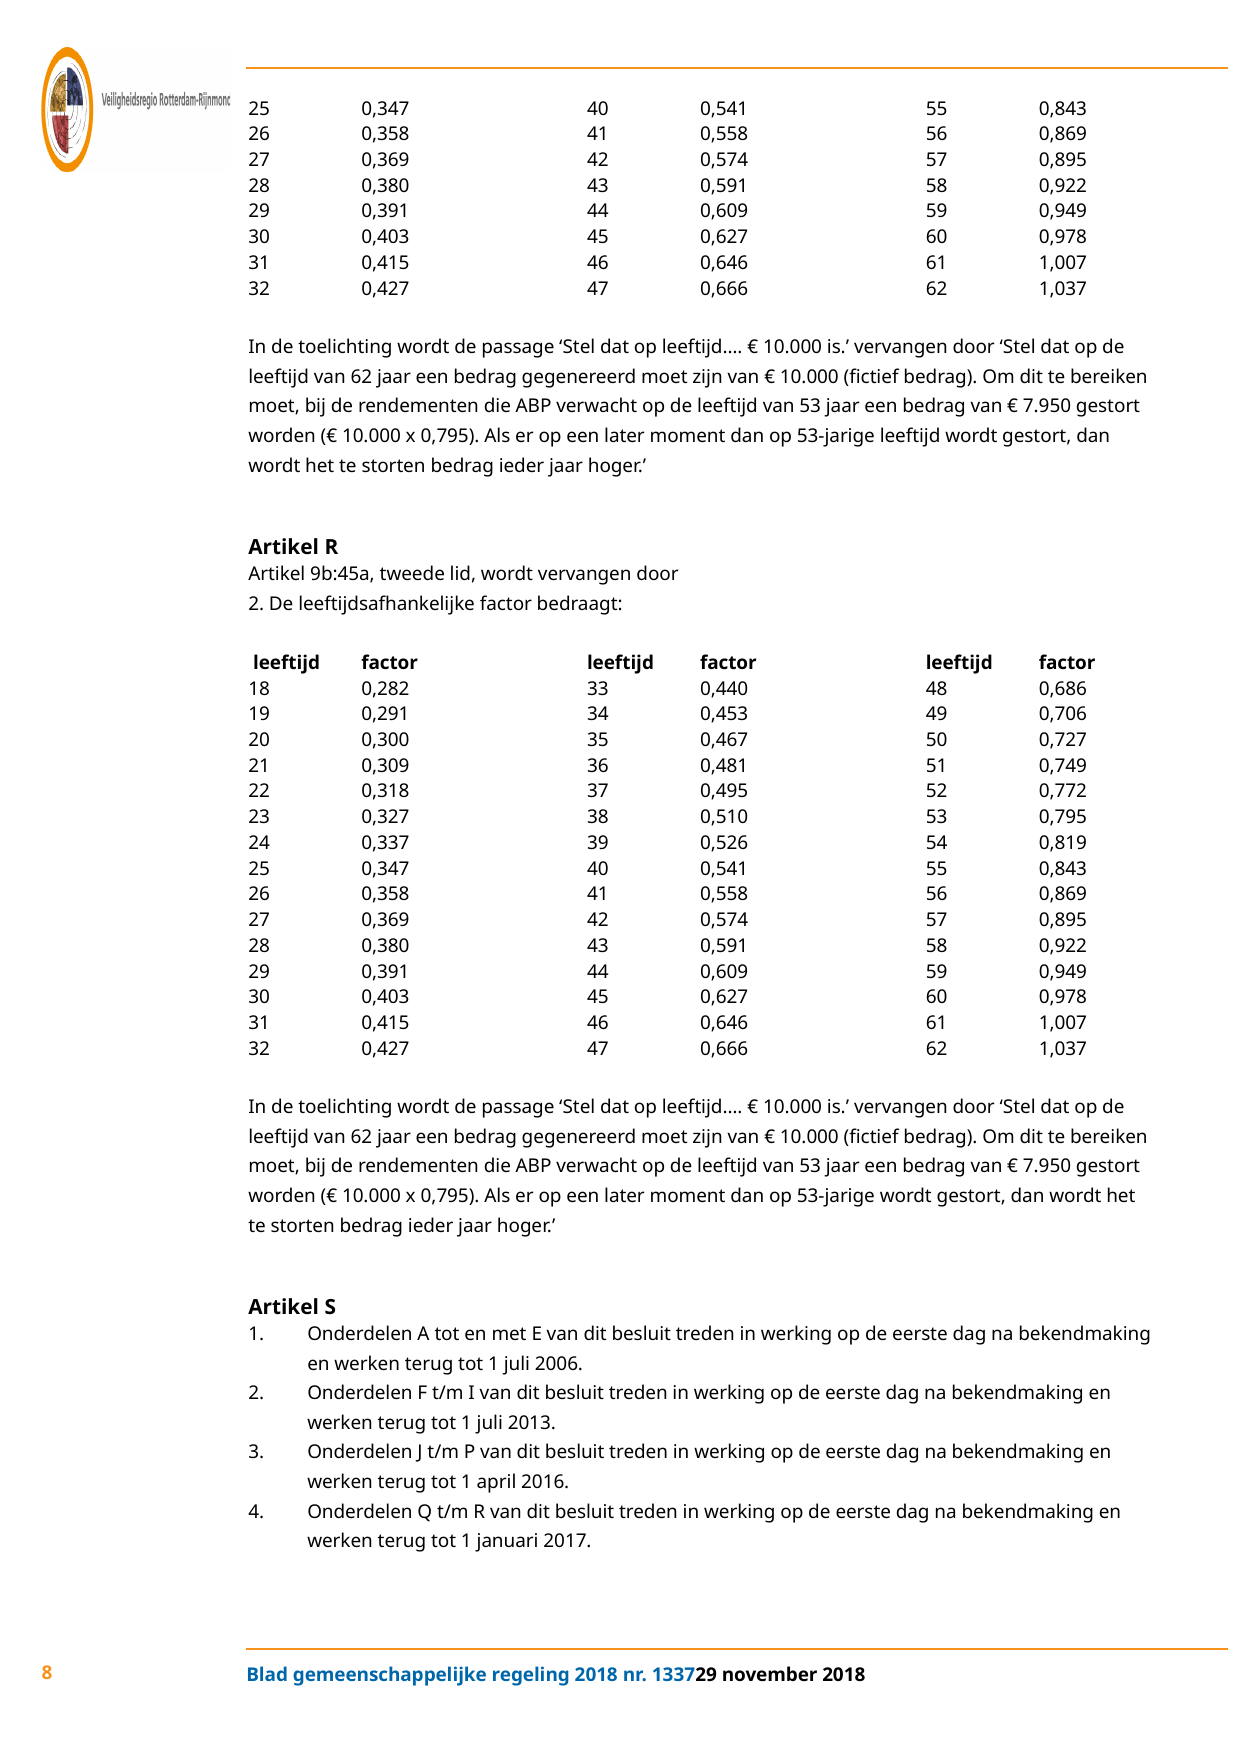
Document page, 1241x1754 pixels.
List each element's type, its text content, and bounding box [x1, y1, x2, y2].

text Artikel 9b:45a, tweede lid, wordt vervangen door [248, 560, 1152, 586]
table_cell 62 [926, 1035, 1038, 1061]
table_cell [813, 172, 926, 198]
table_header factor [700, 649, 813, 675]
table_cell 54 [926, 829, 1038, 855]
table_cell [813, 701, 926, 726]
table_cell 0,358 [361, 881, 474, 906]
table_cell 0,869 [1039, 881, 1152, 906]
table_cell [813, 829, 926, 855]
table_cell 0,666 [700, 1035, 813, 1061]
table_cell 0,646 [700, 1009, 813, 1035]
list Onderdelen F t/m I van dit besluit treden in werking op de eerste dag na bekendmaking en werken terug tot 1 juli 2013. [248, 1379, 1152, 1435]
table_cell [813, 249, 926, 275]
table_cell 55 [926, 855, 1038, 881]
table_cell 1,007 [1039, 1009, 1152, 1035]
table_cell 0,427 [361, 1035, 474, 1061]
table_cell 52 [926, 778, 1038, 803]
text In de toelichting wordt de passage ‘Stel dat op leeftijd…. € 10.000 is.’ vervangen door ‘Stel dat op de leeftijd van 62 jaar een bedrag gegenereerd moet zijn van € 10.000 (fictief bedrag). Om dit te bereiken moet, bij de rendementen die ABP verwacht op de leeftijd van 53 jaar een bedrag van € 7.950 gestort worden (€ 10.000 x 0,795). Als er op een later moment dan op 53-jarige wordt gestort, dan wordt het te storten bedrag ieder jaar hoger.’ [248, 1093, 1152, 1238]
table_cell 29 [248, 198, 361, 223]
table_cell 0,843 [1039, 95, 1152, 121]
table_cell 45 [587, 224, 700, 249]
table_cell [813, 675, 926, 701]
table_cell 47 [587, 275, 700, 301]
table_cell 53 [926, 804, 1038, 829]
table_cell 29 [248, 958, 361, 983]
table_cell [474, 804, 587, 829]
table_cell 50 [926, 726, 1038, 752]
table_cell 0,949 [1039, 958, 1152, 983]
table_cell 0,369 [361, 146, 474, 172]
table_cell 0,380 [361, 932, 474, 958]
table_cell 0,819 [1039, 829, 1152, 855]
table_cell [474, 726, 587, 752]
table_header leeftijd [248, 649, 361, 675]
table_cell 0,403 [361, 984, 474, 1009]
table_cell 33 [587, 675, 700, 701]
table_cell [474, 984, 587, 1009]
table_cell 48 [926, 675, 1038, 701]
list Onderdelen Q t/m R van dit besluit treden in werking op de eerste dag na bekendmaking en werken terug tot 1 januari 2017. [248, 1498, 1152, 1553]
table_cell 51 [926, 752, 1038, 778]
table_cell [813, 752, 926, 778]
table_cell [813, 198, 926, 223]
table_cell 60 [926, 984, 1038, 1009]
table_header factor [1039, 649, 1152, 675]
table_cell [813, 146, 926, 172]
table_cell 0,772 [1039, 778, 1152, 803]
table_cell 27 [248, 146, 361, 172]
table_cell 30 [248, 984, 361, 1009]
table_cell [474, 198, 587, 223]
table_cell [474, 121, 587, 146]
table_cell 55 [926, 95, 1038, 121]
table_cell [813, 121, 926, 146]
table_cell 0,391 [361, 958, 474, 983]
table_cell 36 [587, 752, 700, 778]
table_cell 0,627 [700, 224, 813, 249]
table_cell [474, 881, 587, 906]
table_cell 0,510 [700, 804, 813, 829]
table_cell 0,609 [700, 958, 813, 983]
table_cell [474, 778, 587, 803]
table_cell 0,574 [700, 146, 813, 172]
picture [41, 47, 231, 172]
table_cell [474, 224, 587, 249]
table_cell 0,978 [1039, 984, 1152, 1009]
table_cell 0,558 [700, 881, 813, 906]
table_cell 1,007 [1039, 249, 1152, 275]
table_cell 35 [587, 726, 700, 752]
table_cell 43 [587, 172, 700, 198]
table_cell 0,666 [700, 275, 813, 301]
table_cell 0,403 [361, 224, 474, 249]
table_cell 0,467 [700, 726, 813, 752]
table_cell [474, 1009, 587, 1035]
table_cell 0,978 [1039, 224, 1152, 249]
table_cell 40 [587, 95, 700, 121]
table_cell 37 [587, 778, 700, 803]
table_cell 28 [248, 172, 361, 198]
table_cell 0,300 [361, 726, 474, 752]
table_cell 0,415 [361, 249, 474, 275]
table_cell 57 [926, 146, 1038, 172]
table_cell [813, 778, 926, 803]
table_cell 46 [587, 249, 700, 275]
table_cell 0,358 [361, 121, 474, 146]
table_cell 32 [248, 1035, 361, 1061]
table_header [474, 649, 587, 675]
table_cell 0,327 [361, 804, 474, 829]
table_cell 0,347 [361, 855, 474, 881]
table_header leeftijd [587, 649, 700, 675]
table_cell 0,453 [700, 701, 813, 726]
table_cell [813, 804, 926, 829]
table_cell 0,591 [700, 172, 813, 198]
table_cell 59 [926, 958, 1038, 983]
text Artikel R [248, 532, 1152, 560]
table_cell 41 [587, 881, 700, 906]
table_cell 0,282 [361, 675, 474, 701]
list Onderdelen A tot en met E van dit besluit treden in werking op de eerste dag na bekendmaking en werken terug tot 1 juli 2006. [248, 1320, 1152, 1376]
table_cell [813, 906, 926, 932]
table_cell 46 [587, 1009, 700, 1035]
table_cell 0,609 [700, 198, 813, 223]
table_cell 0,706 [1039, 701, 1152, 726]
table_cell [813, 1009, 926, 1035]
table_cell 28 [248, 932, 361, 958]
table_cell 40 [587, 855, 700, 881]
table_cell [474, 829, 587, 855]
table_cell 20 [248, 726, 361, 752]
table_cell 31 [248, 1009, 361, 1035]
table_cell 0,291 [361, 701, 474, 726]
table_cell [474, 855, 587, 881]
table_cell 0,427 [361, 275, 474, 301]
table_cell 0,895 [1039, 146, 1152, 172]
table_cell 42 [587, 146, 700, 172]
table_cell [813, 855, 926, 881]
table_cell 22 [248, 778, 361, 803]
table_cell 59 [926, 198, 1038, 223]
table_cell 39 [587, 829, 700, 855]
table_cell [474, 701, 587, 726]
table_cell 58 [926, 932, 1038, 958]
table_cell 19 [248, 701, 361, 726]
table_cell 45 [587, 984, 700, 1009]
table_cell [474, 932, 587, 958]
table_header [813, 649, 926, 675]
table_cell 0,495 [700, 778, 813, 803]
table_cell 0,369 [361, 906, 474, 932]
table_cell 47 [587, 1035, 700, 1061]
table_cell [813, 95, 926, 121]
table_cell [474, 906, 587, 932]
table_cell 62 [926, 275, 1038, 301]
table_cell 0,440 [700, 675, 813, 701]
table_cell 34 [587, 701, 700, 726]
table_cell [813, 1035, 926, 1061]
table_cell 25 [248, 95, 361, 121]
table_cell 58 [926, 172, 1038, 198]
table_cell 0,949 [1039, 198, 1152, 223]
text Artikel S [248, 1292, 1152, 1320]
table_cell [813, 932, 926, 958]
list Onderdelen J t/m P van dit besluit treden in werking op de eerste dag na bekendmaking en werken terug tot 1 april 2016. [248, 1439, 1152, 1494]
table_cell 1,037 [1039, 275, 1152, 301]
table_cell 0,646 [700, 249, 813, 275]
table_header factor [361, 649, 474, 675]
table_cell [474, 958, 587, 983]
table_cell [813, 224, 926, 249]
table_cell 0,347 [361, 95, 474, 121]
table_cell 43 [587, 932, 700, 958]
table_cell 41 [587, 121, 700, 146]
table_cell 0,318 [361, 778, 474, 803]
table_cell 57 [926, 906, 1038, 932]
table_cell 0,574 [700, 906, 813, 932]
table_cell 24 [248, 829, 361, 855]
table_cell [474, 675, 587, 701]
table_cell 26 [248, 121, 361, 146]
table_cell 60 [926, 224, 1038, 249]
table_cell [474, 1035, 587, 1061]
table_cell 49 [926, 701, 1038, 726]
table_cell 56 [926, 121, 1038, 146]
table_cell 27 [248, 906, 361, 932]
table_cell 42 [587, 906, 700, 932]
table_cell 44 [587, 198, 700, 223]
table_cell 0,727 [1039, 726, 1152, 752]
table_cell [813, 958, 926, 983]
table_cell 0,481 [700, 752, 813, 778]
table_cell 0,541 [700, 95, 813, 121]
table_cell 23 [248, 804, 361, 829]
text 2. De leeftijdsafhankelijke factor bedraagt: [248, 590, 1152, 616]
table_cell 0,337 [361, 829, 474, 855]
table_cell 25 [248, 855, 361, 881]
table_cell 0,749 [1039, 752, 1152, 778]
table_cell 0,415 [361, 1009, 474, 1035]
table_cell 0,591 [700, 932, 813, 958]
table_cell [813, 726, 926, 752]
table_cell [474, 249, 587, 275]
table_cell 44 [587, 958, 700, 983]
table_cell 0,922 [1039, 172, 1152, 198]
text In de toelichting wordt de passage ‘Stel dat op leeftijd…. € 10.000 is.’ vervangen door ‘Stel dat op de leeftijd van 62 jaar een bedrag gegenereerd moet zijn van € 10.000 (fictief bedrag). Om dit te bereiken moet, bij de rendementen die ABP verwacht op de leeftijd van 53 jaar een bedrag van € 7.950 gestort worden (€ 10.000 x 0,795). Als er op een later moment dan op 53-jarige leeftijd wordt gestort, dan wordt het te storten bedrag ieder jaar hoger.’ [248, 333, 1152, 477]
table_cell 56 [926, 881, 1038, 906]
table_header leeftijd [926, 649, 1038, 675]
table_cell 18 [248, 675, 361, 701]
table_cell 0,869 [1039, 121, 1152, 146]
table_cell 0,922 [1039, 932, 1152, 958]
table_cell 0,541 [700, 855, 813, 881]
table_cell [474, 752, 587, 778]
table_cell 0,627 [700, 984, 813, 1009]
table_cell [474, 275, 587, 301]
table_cell 0,380 [361, 172, 474, 198]
table_cell 1,037 [1039, 1035, 1152, 1061]
table_cell 32 [248, 275, 361, 301]
table_cell 21 [248, 752, 361, 778]
table_cell 61 [926, 249, 1038, 275]
table_cell 31 [248, 249, 361, 275]
table_cell 0,526 [700, 829, 813, 855]
table_cell 30 [248, 224, 361, 249]
table_cell [474, 146, 587, 172]
table_cell 26 [248, 881, 361, 906]
table_cell [813, 984, 926, 1009]
table_cell 0,895 [1039, 906, 1152, 932]
table_cell 0,686 [1039, 675, 1152, 701]
table_cell 0,391 [361, 198, 474, 223]
table_cell [813, 881, 926, 906]
table_cell 0,309 [361, 752, 474, 778]
table_cell 38 [587, 804, 700, 829]
table_cell 0,843 [1039, 855, 1152, 881]
table_cell [813, 275, 926, 301]
table_cell [474, 95, 587, 121]
table_cell 0,558 [700, 121, 813, 146]
table_cell 61 [926, 1009, 1038, 1035]
table_cell [474, 172, 587, 198]
table_cell 0,795 [1039, 804, 1152, 829]
